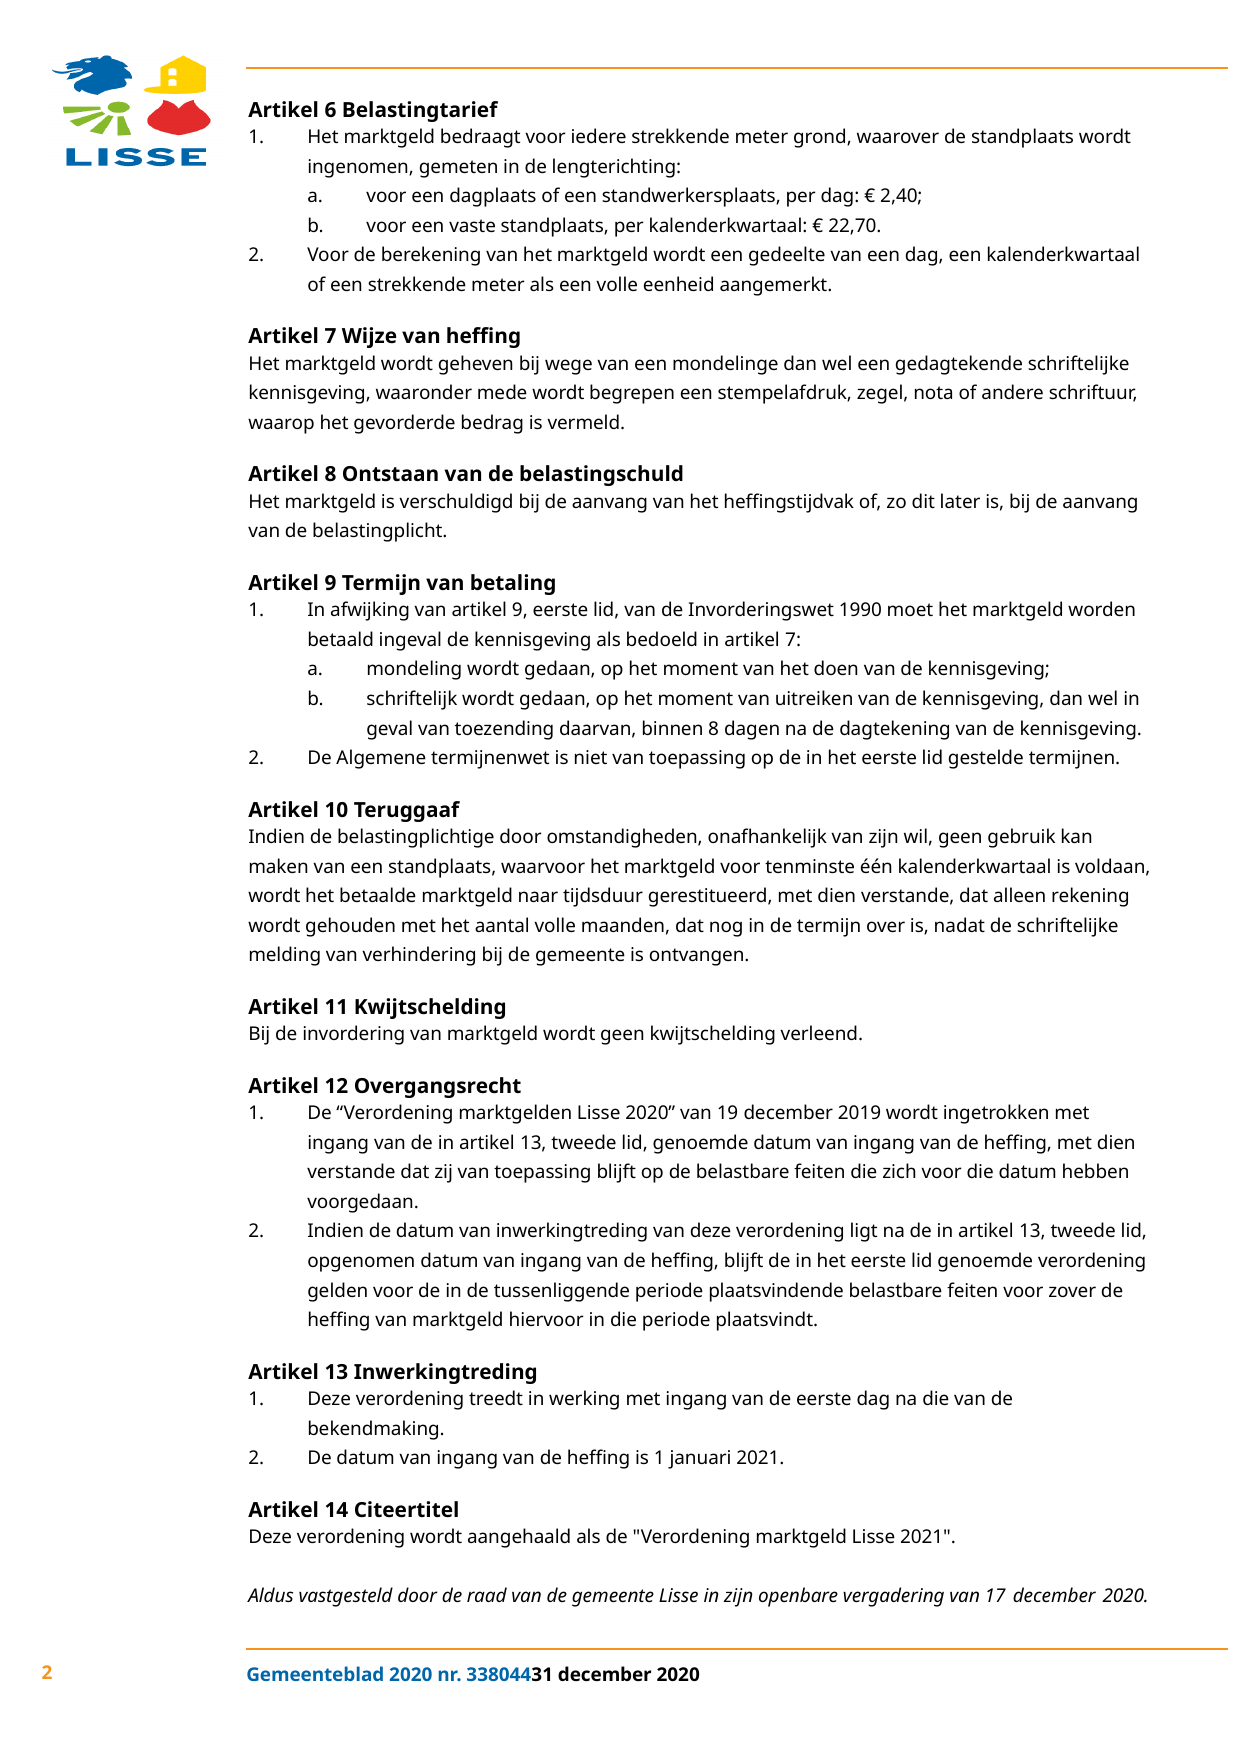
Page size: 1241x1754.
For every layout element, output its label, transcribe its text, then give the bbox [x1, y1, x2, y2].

list Voor de berekening van het marktgeld wordt een gedeelte van een dag, een kalenderkwartaal of een strekkende meter als een volle eenheid aangemerkt. [248, 242, 1152, 297]
list De datum van ingang van de heffing is 1 januari 2021. [248, 1444, 1152, 1470]
text Bij de invordering van marktgeld wordt geen kwijtschelding verleend. [248, 1020, 1152, 1046]
text Artikel 10 Teruggaaf [248, 795, 1152, 823]
text Deze verordening wordt aangehaald als de "Verordening marktgeld Lisse 2021". [248, 1523, 1152, 1549]
list In afwijking van artikel 9, eerste lid, van de Invorderingswet 1990 moet het marktgeld worden betaald ingeval de kennisgeving als bedoeld in artikel 7: [248, 596, 1152, 652]
list voor een vaste standplaats, per kalenderkwartaal: € 22,70. [307, 212, 1152, 238]
list voor een dagplaats of een standwerkersplaats, per dag: € 2,40; [307, 182, 1152, 208]
list Deze verordening treedt in werking met ingang van de eerste dag na die van de bekendmaking. [248, 1385, 1152, 1441]
text Artikel 12 Overgangsrecht [248, 1071, 1152, 1099]
text Artikel 8 Ontstaan van de belastingschuld [248, 459, 1152, 488]
text Artikel 11 Kwijtschelding [248, 992, 1152, 1020]
picture [41, 47, 231, 172]
text Het marktgeld is verschuldigd bij de aanvang van het heffingstijdvak of, zo dit later is, bij de aanvang van de belastingplicht. [248, 488, 1152, 543]
text Artikel 13 Inwerkingtreding [248, 1357, 1152, 1385]
list De Algemene termijnenwet is niet van toepassing op de in het eerste lid gestelde termijnen. [248, 744, 1152, 770]
list De “Verordening marktgelden Lisse 2020” van 19 december 2019 wordt ingetrokken met ingang van de in artikel 13, tweede lid, genoemde datum van ingang van de heffing, met dien verstande dat zij van toepassing blijft op de belastbare feiten die zich voor die datum hebben voorgedaan. [248, 1099, 1152, 1214]
list Indien de datum van inwerkingtreding van deze verordening ligt na de in artikel 13, tweede lid, opgenomen datum van ingang van de heffing, blijft de in het eerste lid genoemde verordening gelden voor de in de tussenliggende periode plaatsvindende belastbare feiten voor zover de heffing van marktgeld hiervoor in die periode plaatsvindt. [248, 1218, 1152, 1332]
text Artikel 7 Wijze van heffing [248, 322, 1152, 350]
text Indien de belastingplichtige door omstandigheden, onafhankelijk van zijn wil, geen gebruik kan maken van een standplaats, waarvoor het marktgeld voor tenminste één kalenderkwartaal is voldaan, wordt het betaalde marktgeld naar tijdsduur gerestitueerd, met dien verstande, dat alleen rekening wordt gehouden met het aantal volle maanden, dat nog in de termijn over is, nadat de schriftelijke melding van verhindering bij de gemeente is ontvangen. [248, 823, 1152, 967]
text Het marktgeld wordt geheven bij wege van een mondelinge dan wel een gedagtekende schriftelijke kennisgeving, waaronder mede wordt begrepen een stempelafdruk, zegel, nota of andere schriftuur, waarop het gevorderde bedrag is vermeld. [248, 350, 1152, 435]
text Artikel 14 Citeertitel [248, 1495, 1152, 1523]
list schriftelijk wordt gedaan, op het moment van uitreiken van de kennisgeving, dan wel in geval van toezending daarvan, binnen 8 dagen na de dagtekening van de kennisgeving. [307, 685, 1152, 741]
text Artikel 9 Termijn van betaling [248, 568, 1152, 596]
list Het marktgeld bedraagt voor iedere strekkende meter grond, waarover de standplaats wordt ingenomen, gemeten in de lengterichting: [248, 123, 1152, 178]
text Aldus vastgesteld door de raad van de gemeente Lisse in zijn openbare vergadering van 17 december 2020. [248, 1582, 1152, 1608]
list mondeling wordt gedaan, op het moment van het doen van de kennisgeving; [307, 656, 1152, 681]
text Artikel 6 Belastingtarief [248, 95, 1152, 123]
